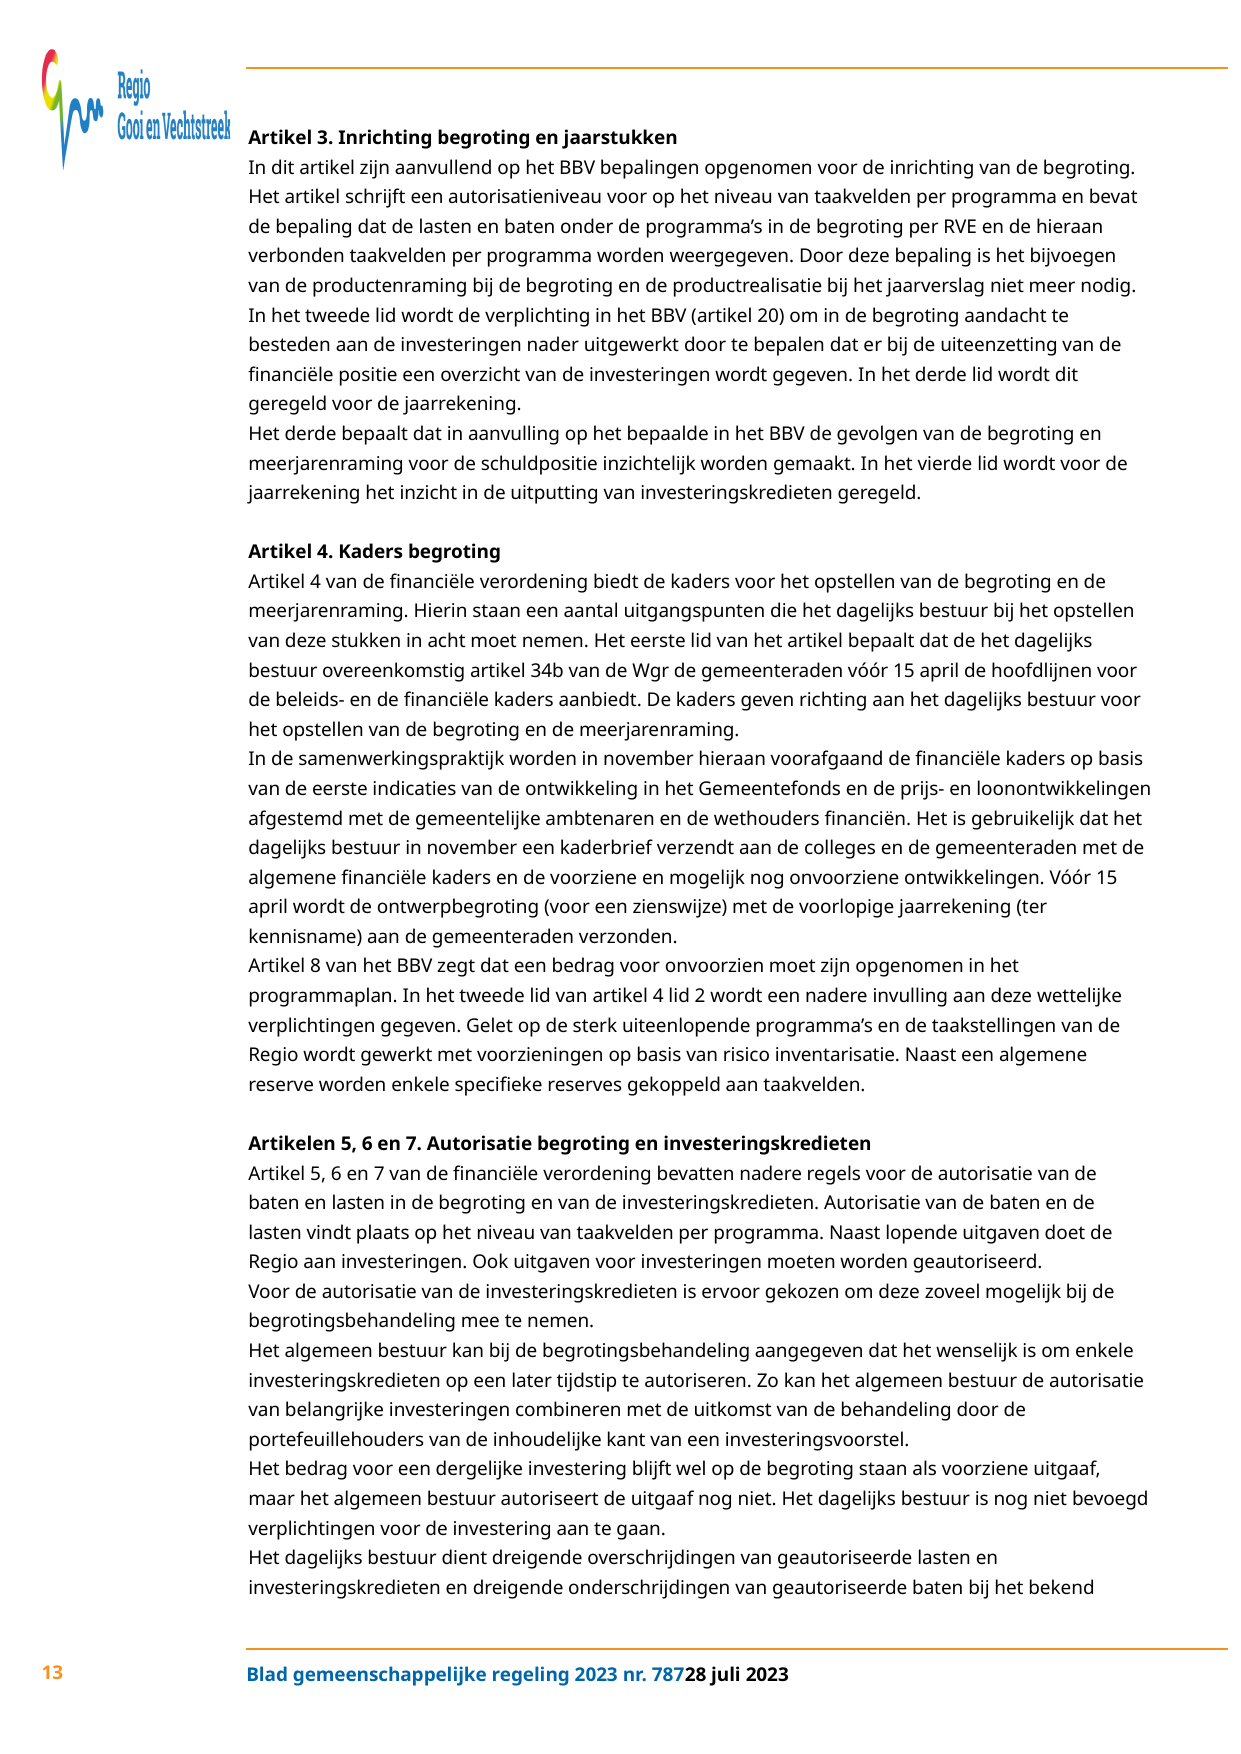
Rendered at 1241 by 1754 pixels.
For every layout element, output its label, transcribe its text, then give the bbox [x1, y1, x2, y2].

text Artikel 5, 6 en 7 van de financiële verordening bevatten nadere regels voor de autorisatie van de baten en lasten in de begroting en van de investeringskredieten. Autorisatie van de baten en de lasten vindt plaats op het niveau van taakvelden per programma. Naast lopende uitgaven doet de Regio aan investeringen. Ook uitgaven voor investeringen moeten worden geautoriseerd. [248, 1160, 1152, 1274]
text Artikel 8 van het BBV zegt dat een bedrag voor onvoorzien moet zijn opgenomen in het programmaplan. In het tweede lid van artikel 4 lid 2 wordt een nadere invulling aan deze wettelijke verplichtingen gegeven. Gelet op de sterk uiteenlopende programma’s en de taakstellingen van de Regio wordt gewerkt met voorzieningen op basis van risico inventarisatie. Naast een algemene reserve worden enkele specifieke reserves gekoppeld aan taakvelden. [248, 953, 1152, 1097]
text Artikelen 5, 6 en 7. Autorisatie begroting en investeringskredieten [248, 1130, 1152, 1156]
text Artikel 4 van de financiële verordening biedt de kaders voor het opstellen van de begroting en de meerjarenraming. Hierin staan een aantal uitgangspunten die het dagelijks bestuur bij het opstellen van deze stukken in acht moet nemen. Het eerste lid van het artikel bepaalt dat de het dagelijks bestuur overeenkomstig artikel 34b van de Wgr de gemeenteraden vóór 15 april de hoofdlijnen voor de beleids- en de financiële kaders aanbiedt. De kaders geven richting aan het dagelijks bestuur voor het opstellen van de begroting en de meerjarenraming. [248, 568, 1152, 742]
text In de samenwerkingspraktijk worden in november hieraan voorafgaand de financiële kaders op basis van de eerste indicaties van de ontwikkeling in het Gemeentefonds en de prijs- en loonontwikkelingen afgestemd met de gemeentelijke ambtenaren en de wethouders financiën. Het is gebruikelijk dat het dagelijks bestuur in november een kaderbrief verzendt aan de colleges en de gemeenteraden met de algemene financiële kaders en de voorziene en mogelijk nog onvoorziene ontwikkelingen. Vóór 15 april wordt de ontwerpbegroting (voor een zienswijze) met de voorlopige jaarrekening (ter kennisname) aan de gemeenteraden verzonden. [248, 746, 1152, 949]
text Voor de autorisatie van de investeringskredieten is ervoor gekozen om deze zoveel mogelijk bij de begrotingsbehandeling mee te nemen. [248, 1278, 1152, 1333]
text Artikel 3. Inrichting begroting en jaarstukken [248, 124, 1152, 150]
text In dit artikel zijn aanvullend op het BBV bepalingen opgenomen voor de inrichting van de begroting. Het artikel schrijft een autorisatieniveau voor op het niveau van taakvelden per programma en bevat de bepaling dat de lasten en baten onder de programma’s in de begroting per RVE en de hieraan verbonden taakvelden per programma worden weergegeven. Door deze bepaling is het bijvoegen van de productenraming bij de begroting en de productrealisatie bij het jaarverslag niet meer nodig. [248, 154, 1152, 298]
text Het derde bepaalt dat in aanvulling op het bepaalde in het BBV de gevolgen van de begroting en meerjarenraming voor de schuldpositie inzichtelijk worden gemaakt. In het vierde lid wordt voor de jaarrekening het inzicht in de uitputting van investeringskredieten geregeld. [248, 420, 1152, 505]
text Het bedrag voor een dergelijke investering blijft wel op de begroting staan als voorziene uitgaaf, maar het algemeen bestuur autoriseert de uitgaaf nog niet. Het dagelijks bestuur is nog niet bevoegd verplichtingen voor de investering aan te gaan. [248, 1456, 1152, 1541]
text Het algemeen bestuur kan bij de begrotingsbehandeling aangegeven dat het wenselijk is om enkele investeringskredieten op een later tijdstip te autoriseren. Zo kan het algemeen bestuur de autorisatie van belangrijke investeringen combineren met de uitkomst van de behandeling door de portefeuillehouders van de inhoudelijke kant van een investeringsvoorstel. [248, 1337, 1152, 1452]
text Artikel 4. Kaders begroting [248, 538, 1152, 564]
picture [41, 47, 231, 172]
text In het tweede lid wordt de verplichting in het BBV (artikel 20) om in de begroting aandacht te besteden aan de investeringen nader uitgewerkt door te bepalen dat er bij de uiteenzetting van de financiële positie een overzicht van de investeringen wordt gegeven. In het derde lid wordt dit geregeld voor de jaarrekening. [248, 302, 1152, 416]
text Het dagelijks bestuur dient dreigende overschrijdingen van geautoriseerde lasten en investeringskredieten en dreigende onderschrijdingen van geautoriseerde baten bij het bekend [248, 1544, 1152, 1600]
